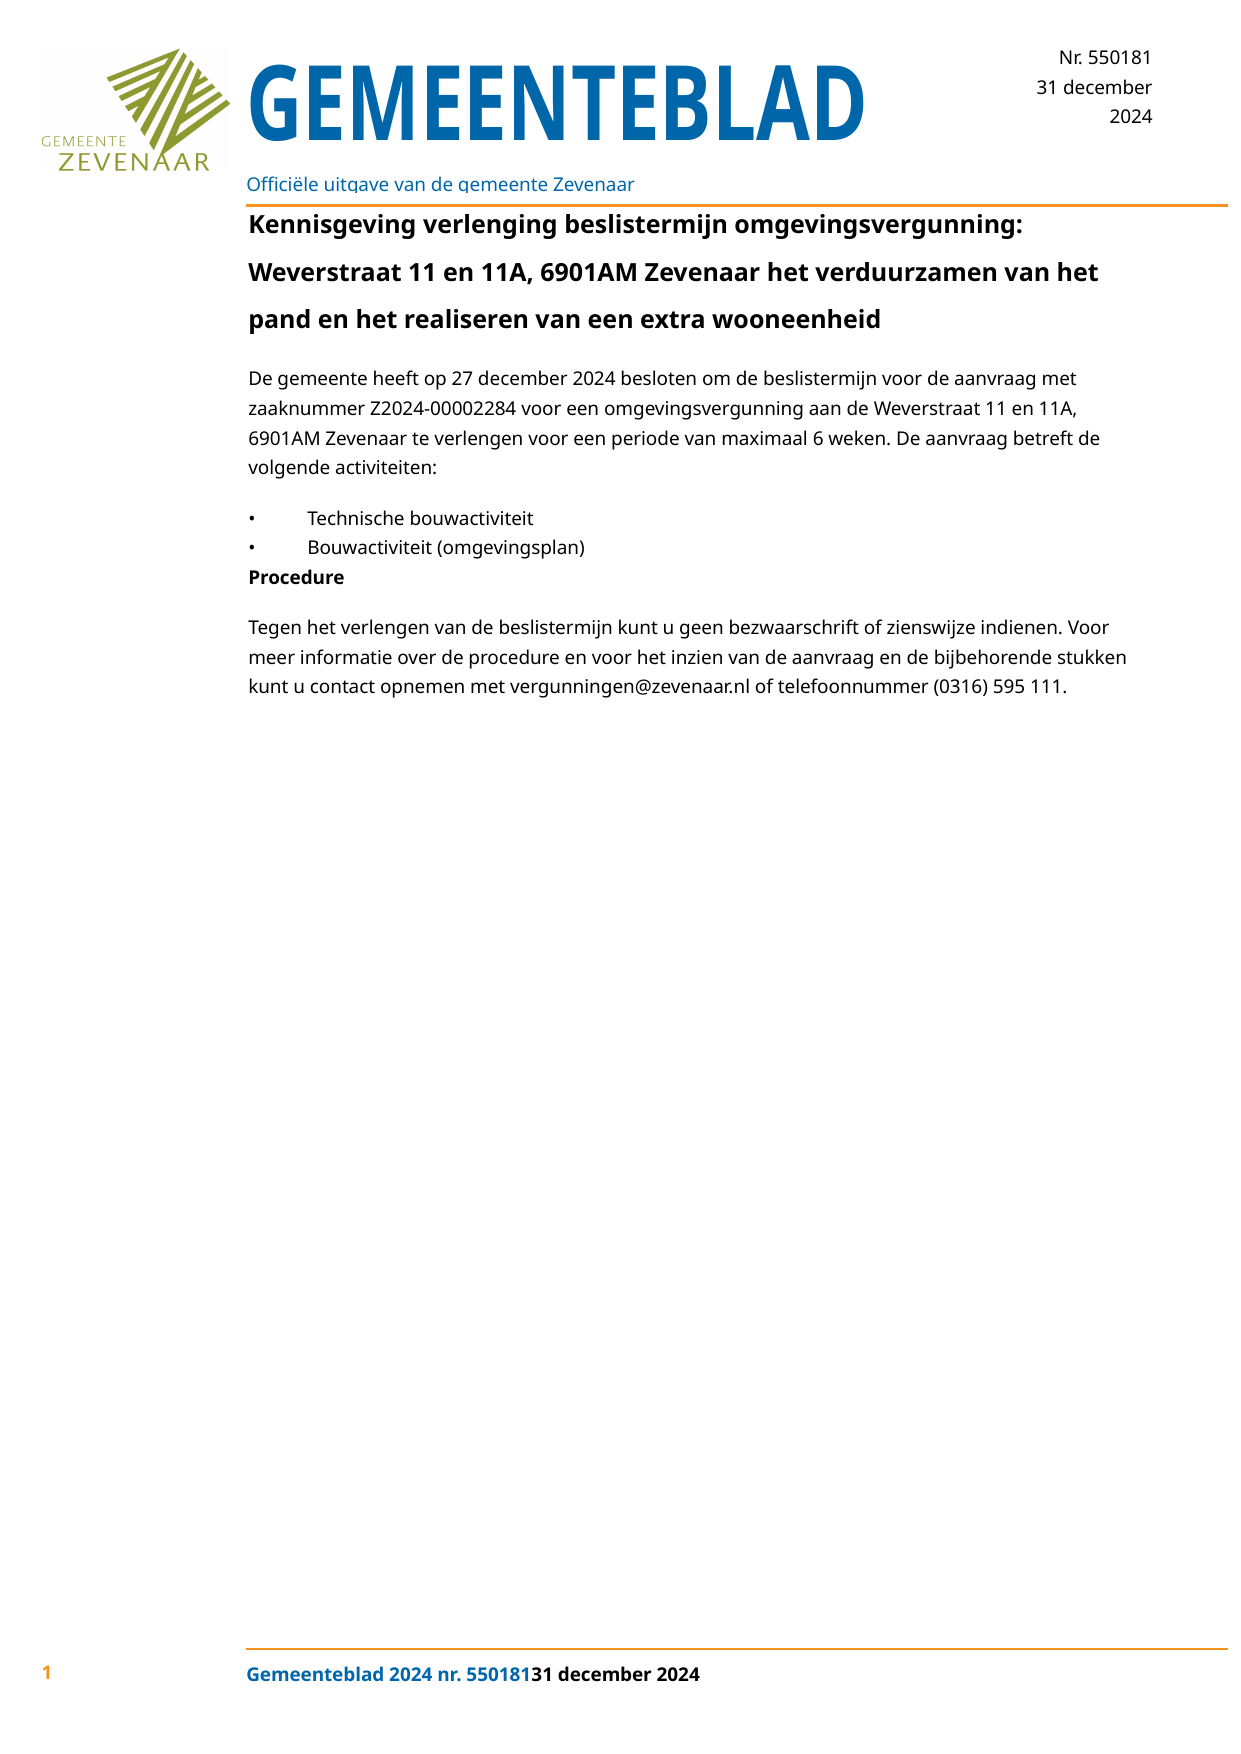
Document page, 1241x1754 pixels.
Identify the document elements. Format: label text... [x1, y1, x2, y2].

text Kennisgeving verlenging beslistermijn omgevingsvergunning: Weverstraat 11 en 11A, 6901AM Zevenaar het verduurzamen van het pand en het realiseren van een extra wooneenheid [248, 207, 1152, 336]
text De gemeente heeft op 27 december 2024 besloten om de beslistermijn voor de aanvraag met zaaknummer Z2024-00002284 voor een omgevingsvergunning aan de Weverstraat 11 en 11A, 6901AM Zevenaar te verlengen voor een periode van maximaal 6 weken. De aanvraag betreft de volgende activiteiten: [248, 366, 1152, 480]
list Bouwactiviteit (omgevingsplan) [248, 534, 1152, 560]
text Tegen het verlengen van de beslistermijn kunt u geen bezwaarschrift of zienswijze indienen. Voor meer informatie over de procedure en voor het inzien van de aanvraag en de bijbehorende stukken kunt u contact opnemen met vergunningen@zevenaar.nl of telefoonnummer (0316) 595 111. [248, 614, 1152, 699]
list Technische bouwactiviteit [248, 505, 1152, 530]
picture [41, 47, 231, 172]
text Procedure [248, 564, 1152, 589]
